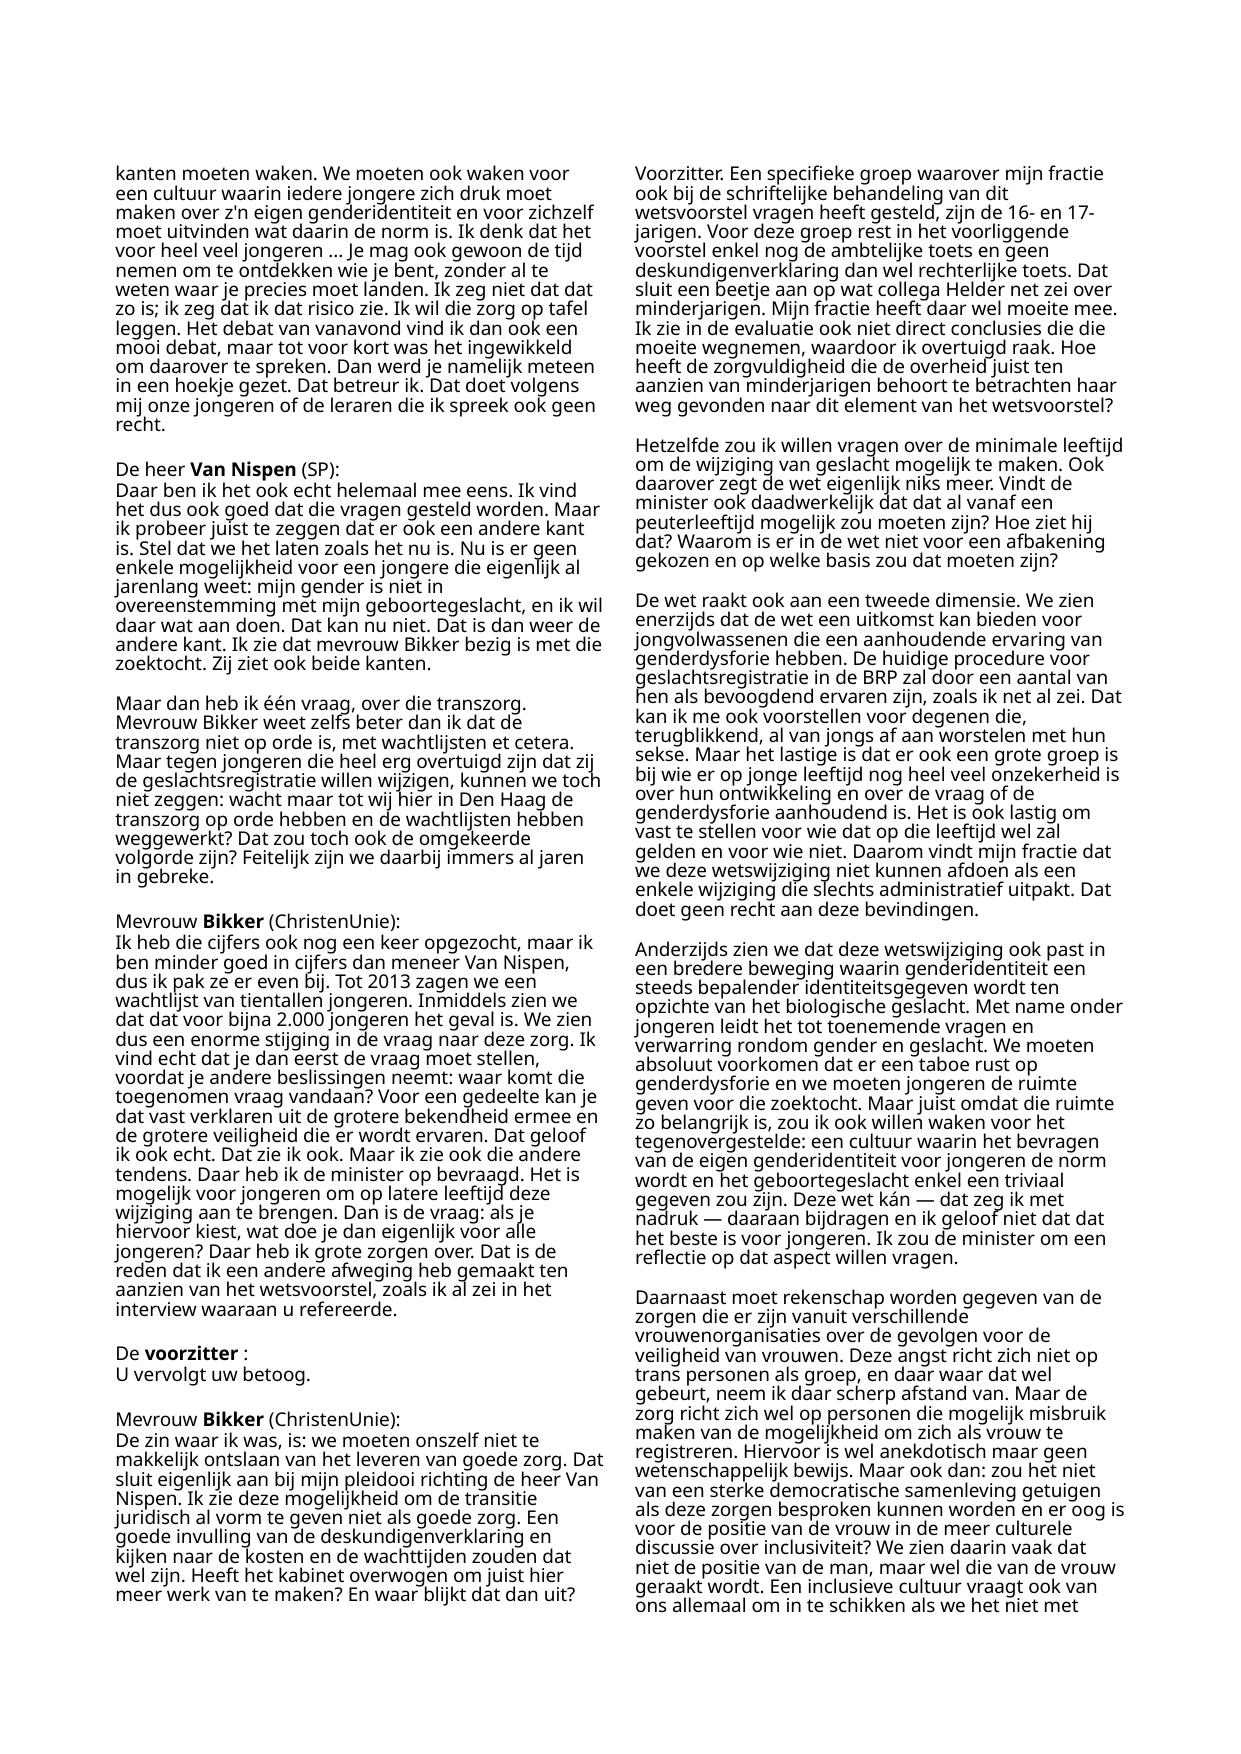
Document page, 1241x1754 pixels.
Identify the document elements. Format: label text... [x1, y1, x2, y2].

text Ik heb die cijfers ook nog een keer opgezocht, maar ik ben minder goed in cijfers dan meneer Van Nispen, dus ik pak ze er even bij. Tot 2013 zagen we een wachtlijst van tientallen jongeren. Inmiddels zien we dat dat voor bijna 2.000 jongeren het geval is. We zien dus een enorme stijging in de vraag naar deze zorg. Ik vind echt dat je dan eerst de vraag moet stellen, voordat je andere beslissingen neemt: waar komt die toegenomen vraag vandaan? Voor een gedeelte kan je dat vast verklaren uit de grotere bekendheid ermee en de grotere veiligheid die er wordt ervaren. Dat geloof ik ook echt. Dat zie ik ook. Maar ik zie ook die andere tendens. Daar heb ik de minister op bevraagd. Het is mogelijk voor jongeren om op latere leeftijd deze wijziging aan te brengen. Dan is de vraag: als je hiervoor kiest, wat doe je dan eigenlijk voor alle jongeren? Daar heb ik grote zorgen over. Dat is de reden dat ik een andere afweging heb gemaakt ten aanzien van het wetsvoorstel, zoals ik al zei in het interview waaraan u refereerde. [115, 934, 605, 1320]
text Daarnaast moet rekenschap worden gegeven van de zorgen die er zijn vanuit verschillende vrouwenorganisaties over de gevolgen voor de veiligheid van vrouwen. Deze angst richt zich niet op trans personen als groep, en daar waar dat wel gebeurt, neem ik daar scherp afstand van. Maar de zorg richt zich wel op personen die mogelijk misbruik maken van de mogelijkheid om zich als vrouw te registreren. Hiervoor is wel anekdotisch maar geen wetenschappelijk bewijs. Maar ook dan: zou het niet van een sterke democratische samenleving getuigen als deze zorgen besproken kunnen worden en er oog is voor de positie van de vrouw in de meer culturele discussie over inclusiviteit? We zien daarin vaak dat niet de positie van de man, maar wel die van de vrouw geraakt wordt. Een inclusieve cultuur vraagt ook van ons allemaal om in te schikken als we het niet met [635, 1289, 1125, 1616]
text De voorzitter : [115, 1341, 605, 1366]
text De zin waar ik was, is: we moeten onszelf niet te makkelijk ontslaan van het leveren van goede zorg. Dat sluit eigenlijk aan bij mijn pleidooi richting de heer Van Nispen. Ik zie deze mogelijkheid om de transitie juridisch al vorm te geven niet als goede zorg. Een goede invulling van de deskundigenverklaring en kijken naar de kosten en de wachttijden zouden dat wel zijn. Heeft het kabinet overwogen om juist hier meer werk van te maken? En waar blijkt dat dan uit? [115, 1432, 605, 1606]
text Anderzijds zien we dat deze wetswijziging ook past in een bredere beweging waarin genderidentiteit een steeds bepalender identiteitsgegeven wordt ten opzichte van het biologische geslacht. Met name onder jongeren leidt het tot toenemende vragen en verwarring rondom gender en geslacht. We moeten absoluut voorkomen dat er een taboe rust op genderdysforie en we moeten jongeren de ruimte geven voor die zoektocht. Maar juist omdat die ruimte zo belangrijk is, zou ik ook willen waken voor het tegenovergestelde: een cultuur waarin het bevragen van de eigen genderidentiteit voor jongeren de norm wordt en het geboortegeslacht enkel een triviaal gegeven zou zijn. Deze wet kán — dat zeg ik met nadruk — daaraan bijdragen en ik geloof niet dat dat het beste is voor jongeren. Ik zou de minister om een reflectie op dat aspect willen vragen. [635, 941, 1125, 1268]
text De wet raakt ook aan een tweede dimensie. We zien enerzijds dat de wet een uitkomst kan bieden voor jongvolwassenen die een aanhoudende ervaring van genderdysforie hebben. De huidige procedure voor geslachtsregistratie in de BRP zal door een aantal van hen als bevoogdend ervaren zijn, zoals ik net al zei. Dat kan ik me ook voorstellen voor degenen die, terugblikkend, al van jongs af aan worstelen met hun sekse. Maar het lastige is dat er ook een grote groep is bij wie er op jonge leeftijd nog heel veel onzekerheid is over hun ontwikkeling en over de vraag of de genderdysforie aanhoudend is. Het is ook lastig om vast te stellen voor wie dat op die leeftijd wel zal gelden en voor wie niet. Daarom vindt mijn fractie dat we deze wetswijziging niet kunnen afdoen als een enkele wijziging die slechts administratief uitpakt. Dat doet geen recht aan deze bevindingen. [635, 592, 1125, 920]
text U vervolgt uw betoog. [115, 1366, 605, 1386]
text Mevrouw Bikker (ChristenUnie): [115, 909, 605, 934]
text Voorzitter. Een specifieke groep waarover mijn fractie ook bij de schriftelijke behandeling van dit wetsvoorstel vragen heeft gesteld, zijn de 16- en 17-jarigen. Voor deze groep rest in het voorliggende voorstel enkel nog de ambtelijke toets en geen deskundigenverklaring dan wel rechterlijke toets. Dat sluit een beetje aan op wat collega Helder net zei over minderjarigen. Mijn fractie heeft daar wel moeite mee. Ik zie in de evaluatie ook niet direct conclusies die die moeite wegnemen, waardoor ik overtuigd raak. Hoe heeft de zorgvuldigheid die de overheid juist ten aanzien van minderjarigen behoort te betrachten haar weg gevonden naar dit element van het wetsvoorstel? [635, 165, 1125, 416]
text Mevrouw Bikker (ChristenUnie): [115, 1406, 605, 1432]
text De heer Van Nispen (SP): [115, 456, 605, 482]
text Hetzelfde zou ik willen vragen over de minimale leeftijd om de wijziging van geslacht mogelijk te maken. Ook daarover zegt de wet eigenlijk niks meer. Vindt de minister ook daadwerkelijk dat dat al vanaf een peuterleeftijd mogelijk zou moeten zijn? Hoe ziet hij dat? Waarom is er in de wet niet voor een afbakening gekozen en op welke basis zou dat moeten zijn? [635, 437, 1125, 571]
text kanten moeten waken. We moeten ook waken voor een cultuur waarin iedere jongere zich druk moet maken over z'n eigen genderidentiteit en voor zichzelf moet uitvinden wat daarin de norm is. Ik denk dat het voor heel veel jongeren ... Je mag ook gewoon de tijd nemen om te ontdekken wie je bent, zonder al te weten waar je precies moet landen. Ik zeg niet dat dat zo is; ik zeg dat ik dat risico zie. Ik wil die zorg op tafel leggen. Het debat van vanavond vind ik dan ook een mooi debat, maar tot voor kort was het ingewikkeld om daarover te spreken. Dan werd je namelijk meteen in een hoekje gezet. Dat betreur ik. Dat doet volgens mij onze jongeren of de leraren die ik spreek ook geen recht. [115, 165, 605, 435]
text Daar ben ik het ook echt helemaal mee eens. Ik vind het dus ook goed dat die vragen gesteld worden. Maar ik probeer juist te zeggen dat er ook een andere kant is. Stel dat we het laten zoals het nu is. Nu is er geen enkele mogelijkheid voor een jongere die eigenlijk al jarenlang weet: mijn gender is niet in overeenstemming met mijn geboortegeslacht, en ik wil daar wat aan doen. Dat kan nu niet. Dat is dan weer de andere kant. Ik zie dat mevrouw Bikker bezig is met die zoektocht. Zij ziet ook beide kanten. [115, 482, 605, 674]
text Maar dan heb ik één vraag, over die transzorg. Mevrouw Bikker weet zelfs beter dan ik dat de transzorg niet op orde is, met wachtlijsten et cetera. Maar tegen jongeren die heel erg overtuigd zijn dat zij de geslachtsregistratie willen wijzigen, kunnen we toch niet zeggen: wacht maar tot wij hier in Den Haag de transzorg op orde hebben en de wachtlijsten hebben weggewerkt? Dat zou toch ook de omgekeerde volgorde zijn? Feitelijk zijn we daarbij immers al jaren in gebreke. [115, 695, 605, 888]
